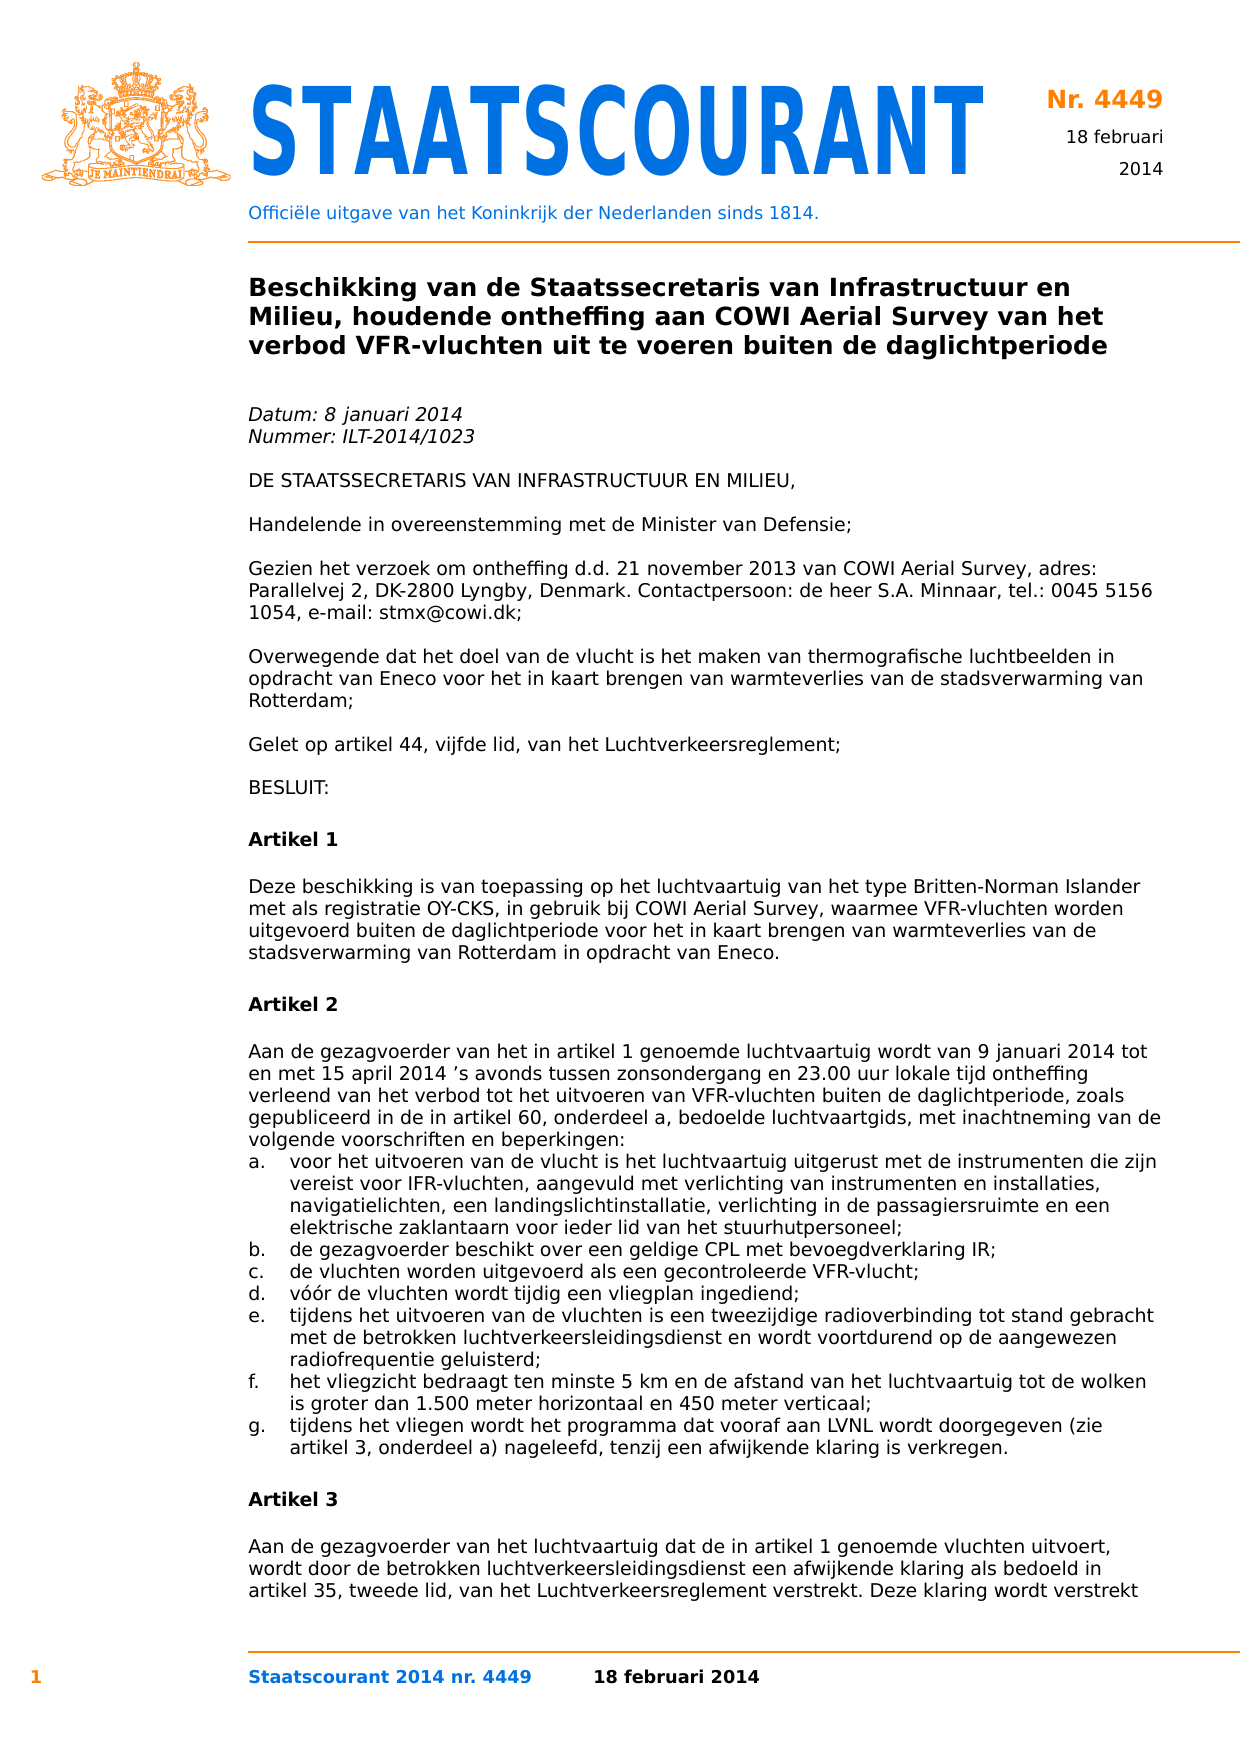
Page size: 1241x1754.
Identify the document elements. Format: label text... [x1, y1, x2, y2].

text a. voor het uitvoeren van de vlucht is het luchtvaartuig uitgerust met de instrumenten die zijn vereist voor IFR-vluchten, aangevuld met verlichting van instrumenten en installaties, navigatielichten, een landingslichtinstallatie, verlichting in de passagiersruimte en een elektrische zaklantaarn voor ieder lid van het stuurhutpersoneel; [248, 1151, 1163, 1239]
text Aan de gezagvoerder van het in artikel 1 genoemde luchtvaartuig wordt van 9 januari 2014 tot en met 15 april 2014 ’s avonds tussen zonsondergang en 23.00 uur lokale tijd ontheffing verleend van het verbod tot het uitvoeren van VFR-vluchten buiten de daglichtperiode, zoals gepubliceerd in de in artikel 60, onderdeel a, bedoelde luchtvaartgids, met inachtneming van de volgende voorschriften en beperkingen: [248, 1041, 1163, 1151]
text f. het vliegzicht bedraagt ten minste 5 km en de afstand van het luchtvaartuig tot de wolken is groter dan 1.500 meter horizontaal en 450 meter verticaal; [248, 1371, 1163, 1415]
subtitle Artikel 3 [248, 1489, 1163, 1511]
text d. vóór de vluchten wordt tijdig een vliegplan ingediend; [248, 1283, 1163, 1305]
table_cell 18 februari [998, 121, 1240, 153]
text BESLUIT: [248, 777, 1163, 799]
picture [41, 62, 231, 186]
text Datum: 8 januari 2014 [248, 404, 1163, 426]
text e. tijdens het uitvoeren van de vluchten is een tweezijdige radioverbinding tot stand gebracht met de betrokken luchtverkeersleidingsdienst en wordt voortdurend op de aangewezen radiofrequentie geluisterd; [248, 1305, 1163, 1371]
subtitle Artikel 1 [248, 829, 1163, 851]
text Aan de gezagvoerder van het luchtvaartuig dat de in artikel 1 genoemde vluchten uitvoert, wordt door de betrokken luchtverkeersleidingsdienst een afwijkende klaring als bedoeld in artikel 35, tweede lid, van het Luchtverkeersreglement verstrekt. Deze klaring wordt verstrekt [248, 1536, 1163, 1602]
text Deze beschikking is van toepassing op het luchtvaartuig van het type Britten-Norman Islander met als registratie OY-CKS, in gebruik bij COWI Aerial Survey, waarmee VFR-vluchten worden uitgevoerd buiten de daglichtperiode voor het in kaart brengen van warmteverlies van de stadsverwarming van Rotterdam in opdracht van Eneco. [248, 876, 1163, 964]
text c. de vluchten worden uitgevoerd als een gecontroleerde VFR-vlucht; [248, 1261, 1163, 1283]
table_header [25, 62, 248, 241]
table_header Nr. 4449 [998, 62, 1240, 121]
text DE STAATSSECRETARIS VAN INFRASTRUCTUUR EN MILIEU, [248, 470, 1163, 492]
subtitle Beschikking van de Staatssecretaris van Infrastructuur en Milieu, houdende ontheffing aan COWI Aerial Survey van het verbod VFR-vluchten uit te voeren buiten de daglichtperiode [248, 273, 1163, 361]
table_header STAATSCOURANT [248, 62, 998, 203]
text Gezien het verzoek om ontheffing d.d. 21 november 2013 van COWI Aerial Survey, adres: Parallelvej 2, DK-2800 Lyngby, Denmark. Contactpersoon: de heer S.A. Minnaar, tel.: 0045 5156 1054, e-mail: stmx@cowi.dk; [248, 558, 1163, 624]
text g. tijdens het vliegen wordt het programma dat vooraf aan LVNL wordt doorgegeven (zie artikel 3, onderdeel a) nageleefd, tenzij een afwijkende klaring is verkregen. [248, 1415, 1163, 1459]
text Nummer: ILT-2014/1023 [248, 426, 1163, 448]
text b. de gezagvoerder beschikt over een geldige CPL met bevoegdverklaring IR; [248, 1239, 1163, 1261]
text Handelende in overeenstemming met de Minister van Defensie; [248, 514, 1163, 536]
table_cell 2014 [998, 153, 1240, 203]
table_cell Officiële uitgave van het Koninkrijk der Nederlanden sinds 1814. [248, 203, 1240, 241]
text Gelet op artikel 44, vijfde lid, van het Luchtverkeersreglement; [248, 733, 1163, 755]
text Overwegende dat het doel van de vlucht is het maken van thermografische luchtbeelden in opdracht van Eneco voor het in kaart brengen van warmteverlies van de stadsverwarming van Rotterdam; [248, 646, 1163, 712]
subtitle Artikel 2 [248, 994, 1163, 1016]
